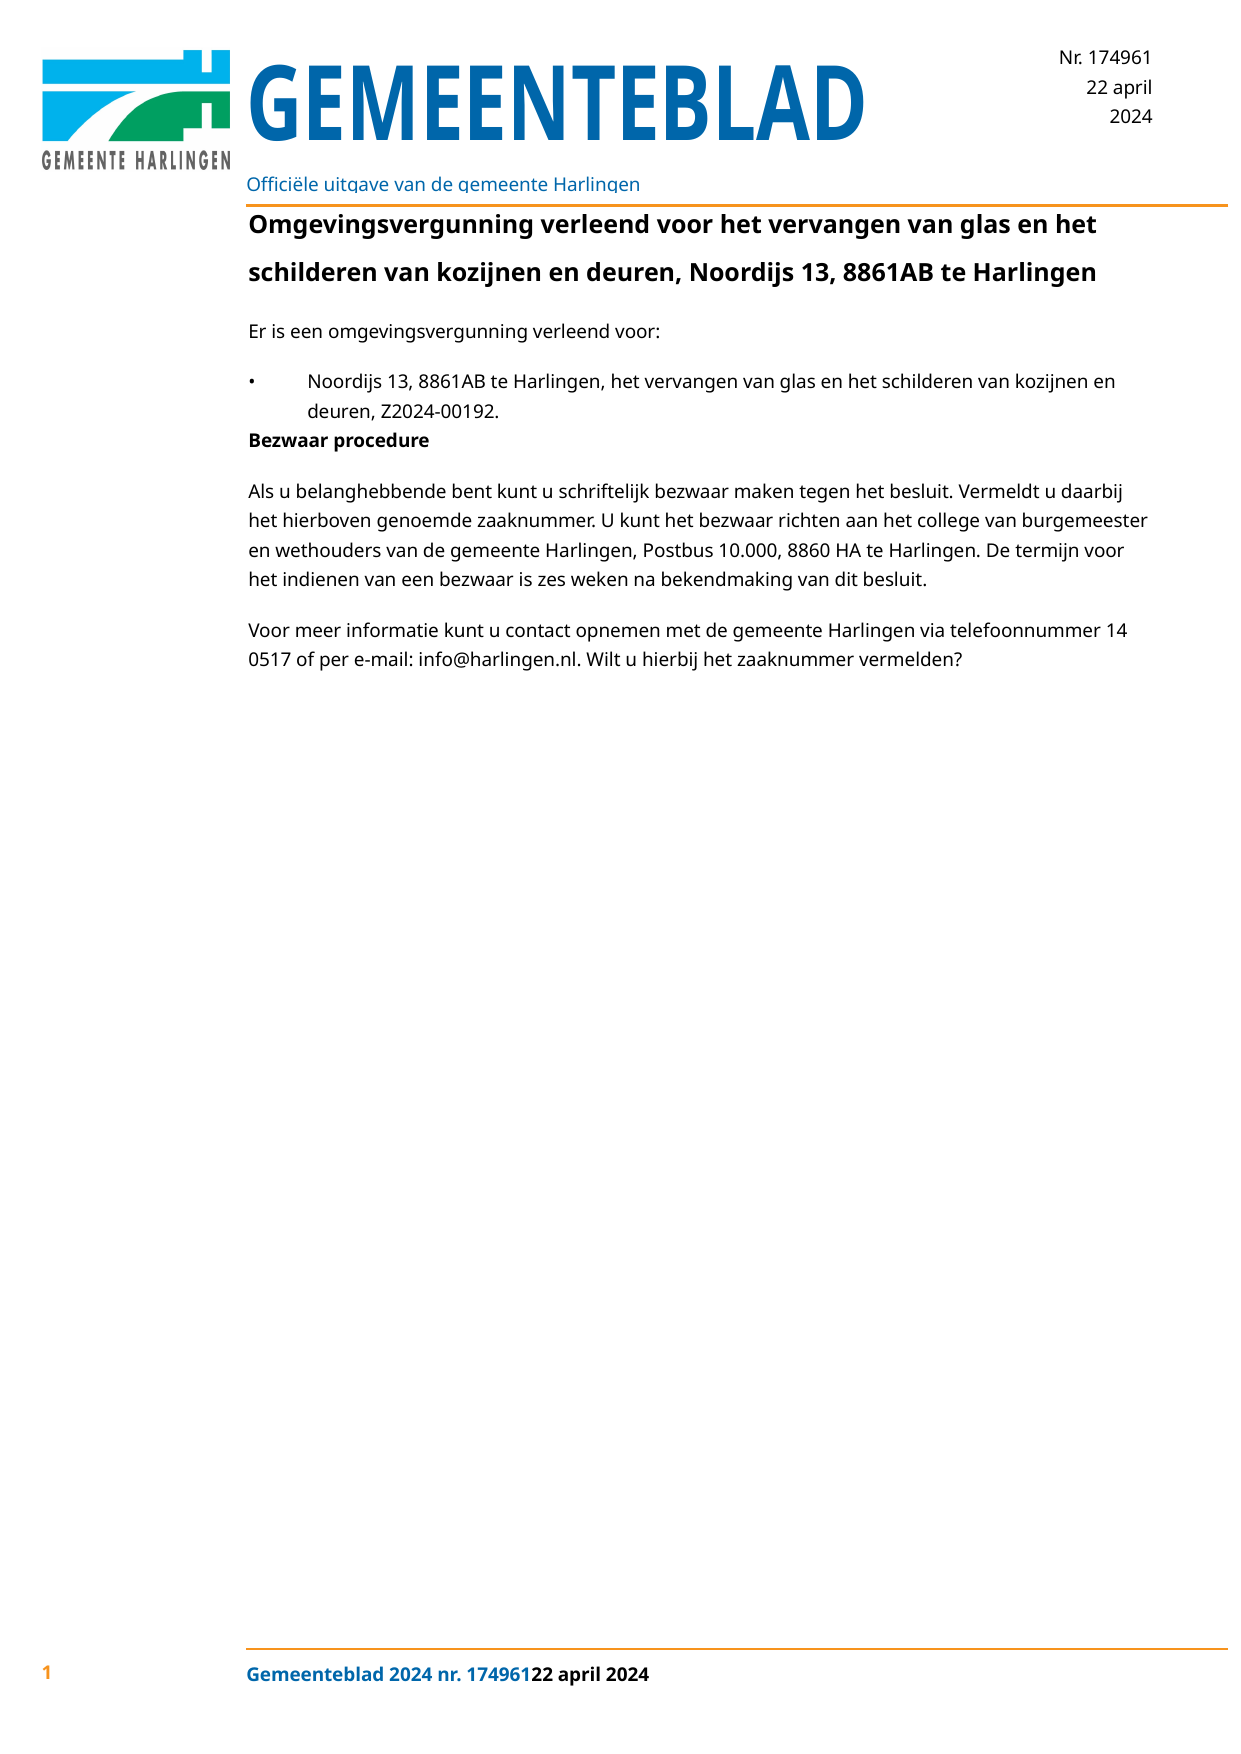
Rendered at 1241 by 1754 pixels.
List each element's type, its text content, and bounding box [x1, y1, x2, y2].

text Omgevingsvergunning verleend voor het vervangen van glas en het schilderen van kozijnen en deuren, Noordijs 13, 8861AB te Harlingen [248, 207, 1152, 288]
text Voor meer informatie kunt u contact opnemen met de gemeente Harlingen via telefoonnummer 14 0517 of per e-mail: info@harlingen.nl. Wilt u hierbij het zaaknummer vermelden? [248, 617, 1152, 672]
text Er is een omgevingsvergunning verleend voor: [248, 318, 1152, 344]
picture [41, 47, 231, 172]
text Als u belanghebbende bent kunt u schriftelijk bezwaar maken tegen het besluit. Vermeldt u daarbij het hierboven genoemde zaaknummer. U kunt het bezwaar richten aan het college van burgemeester en wethouders van de gemeente Harlingen, Postbus 10.000, 8860 HA te Harlingen. De termijn voor het indienen van een bezwaar is zes weken na bekendmaking van dit besluit. [248, 478, 1152, 592]
list Noordijs 13, 8861AB te Harlingen, het vervangen van glas en het schilderen van kozijnen en deuren, Z2024-00192. [248, 368, 1152, 424]
text Bezwaar procedure [248, 427, 1152, 453]
